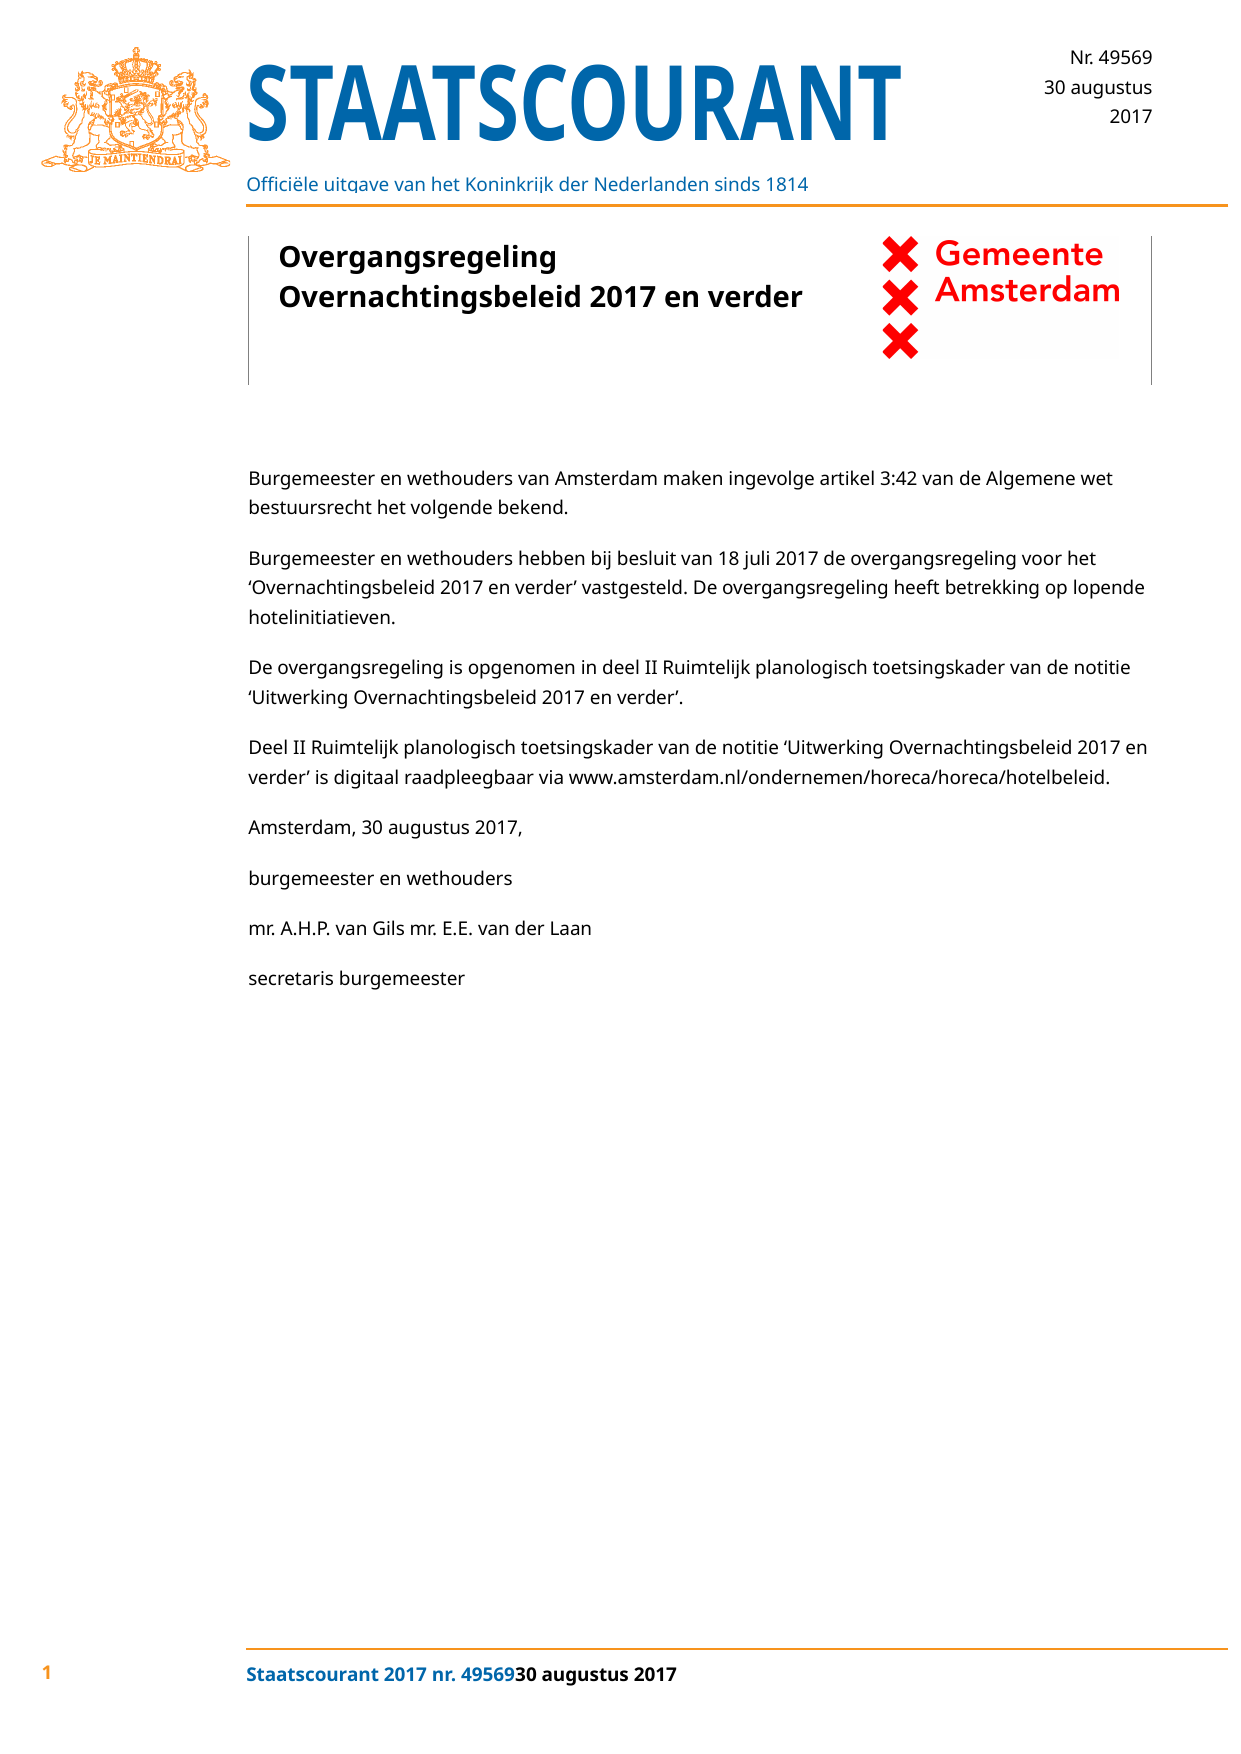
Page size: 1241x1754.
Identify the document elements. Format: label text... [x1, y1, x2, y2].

text mr. A.H.P. van Gils mr. E.E. van der Laan [248, 915, 1152, 941]
text secretaris burgemeester [248, 966, 1152, 991]
text Burgemeester en wethouders hebben bij besluit van 18 juli 2017 de overgangsregeling voor het ‘Overnachtingsbeleid 2017 en verder’ vastgesteld. De overgangsregeling heeft betrekking op lopende hotelinitiatieven. [248, 545, 1152, 629]
text De overgangsregeling is opgenomen in deel II Ruimtelijk planologisch toetsingskader van de notitie ‘Uitwerking Overnachtingsbeleid 2017 en verder’. [248, 654, 1152, 709]
text Burgemeester en wethouders van Amsterdam maken ingevolge artikel 3:42 van de Algemene wet bestuursrecht het volgende bekend. [248, 465, 1152, 520]
picture [882, 236, 1119, 359]
picture [41, 47, 231, 172]
text Amsterdam, 30 augustus 2017, [248, 814, 1152, 840]
table_header Overgangsregeling Overnachtingsbeleid 2017 en verder [249, 236, 850, 385]
text Deel II Ruimtelijk planologisch toetsingskader van de notitie ‘Uitwerking Overnachtingsbeleid 2017 en verder’ is digitaal raadpleegbaar via www.amsterdam.nl/ondernemen/horeca/horeca/hotelbeleid. [248, 734, 1152, 789]
text burgemeester en wethouders [248, 865, 1152, 890]
table_header [850, 236, 1151, 385]
